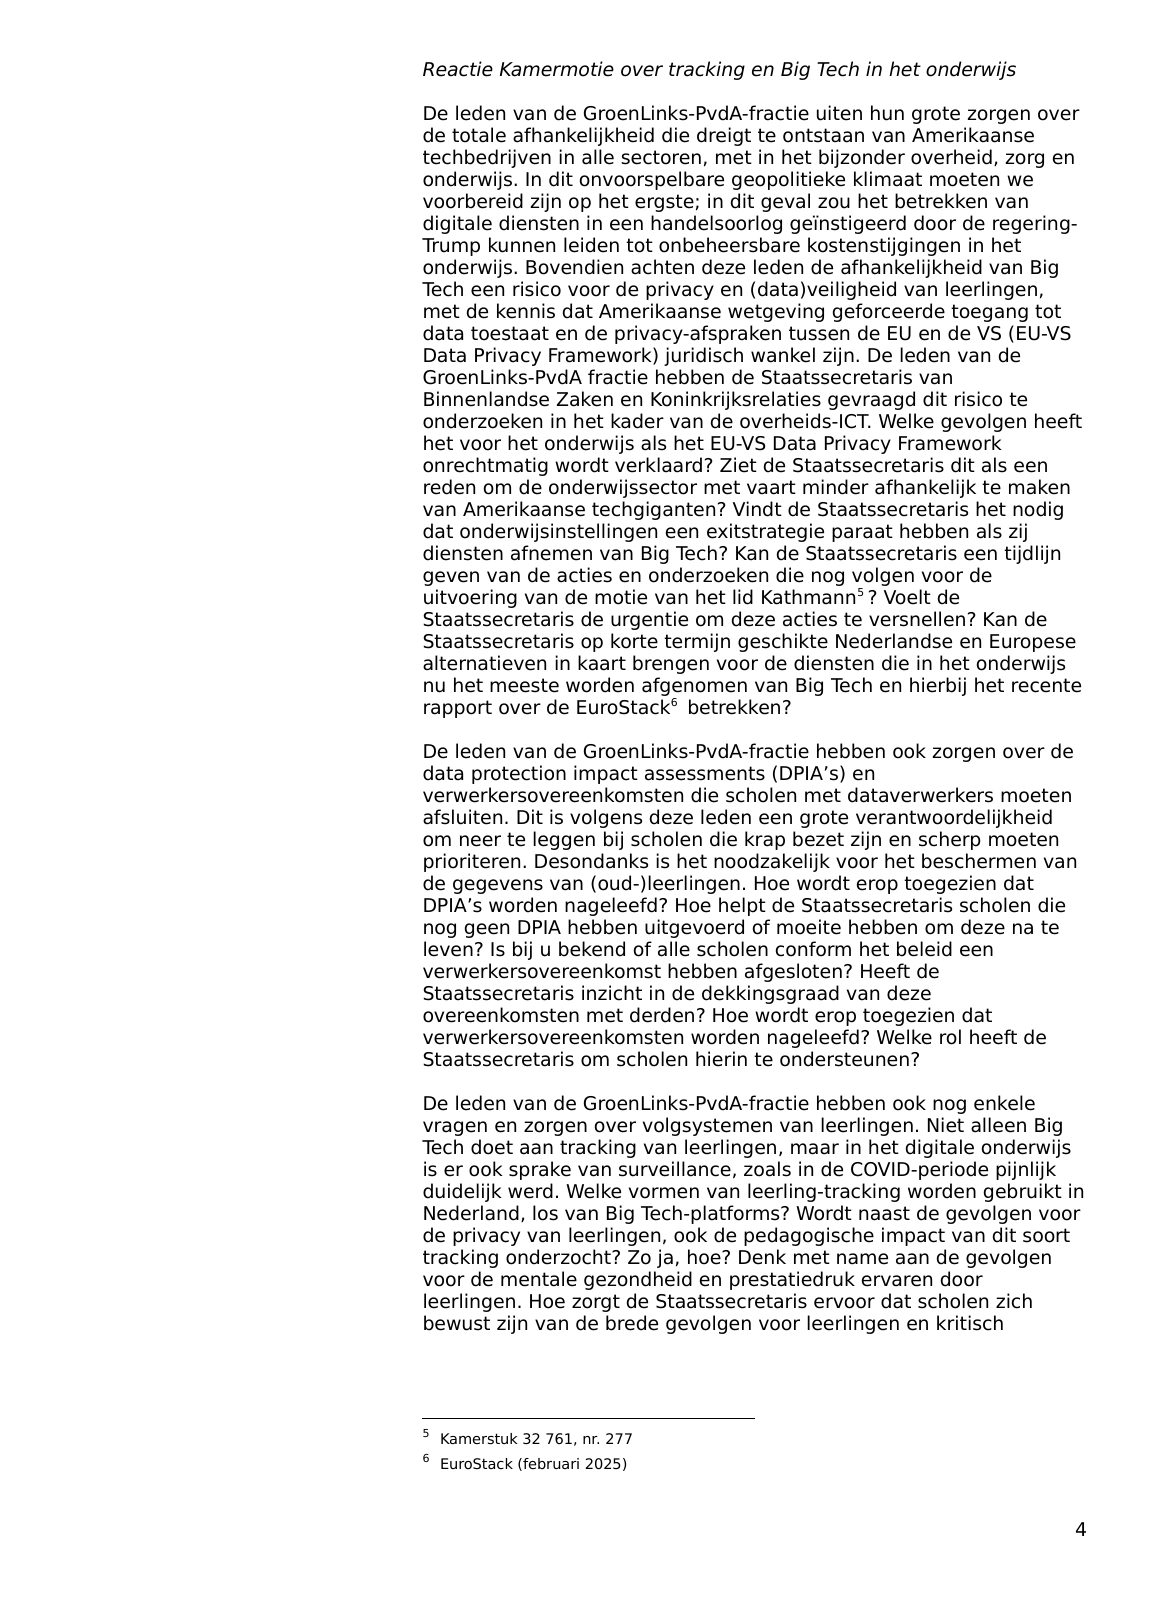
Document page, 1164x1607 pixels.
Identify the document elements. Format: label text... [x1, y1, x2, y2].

text De leden van de GroenLinks-PvdA-fractie uiten hun grote zorgen over de totale afhankelijkheid die dreigt te ontstaan van Amerikaanse techbedrijven in alle sectoren, met in het bijzonder overheid, zorg en onderwijs. In dit onvoorspelbare geopolitieke klimaat moeten we voorbereid zijn op het ergste; in dit geval zou het betrekken van digitale diensten in een handelsoorlog geïnstigeerd door de regering-Trump kunnen leiden tot onbeheersbare kostenstijgingen in het onderwijs. Bovendien achten deze leden de afhankelijkheid van Big Tech een risico voor de privacy en (data)veiligheid van leerlingen, met de kennis dat Amerikaanse wetgeving geforceerde toegang tot data toestaat en de privacy-afspraken tussen de EU en de VS (EU-VS Data Privacy Framework) juridisch wankel zijn. De leden van de GroenLinks-PvdA fractie hebben de Staatssecretaris van Binnenlandse Zaken en Koninkrijksrelaties gevraagd dit risico te onderzoeken in het kader van de overheids-ICT. Welke gevolgen heeft het voor het onderwijs als het EU-VS Data Privacy Framework onrechtmatig wordt verklaard? Ziet de Staatssecretaris dit als een reden om de onderwijssector met vaart minder afhankelijk te maken van Amerikaanse techgiganten? Vindt de Staatssecretaris het nodig dat onderwijsinstellingen een exitstrategie paraat hebben als zij diensten afnemen van Big Tech? Kan de Staatssecretaris een tijdlijn geven van de acties en onderzoeken die nog volgen voor de uitvoering van de motie van het lid Kathmann? Voelt de Staatssecretaris de urgentie om deze acties te versnellen? Kan de Staatssecretaris op korte termijn geschikte Nederlandse en Europese alternatieven in kaart brengen voor de diensten die in het onderwijs nu het meeste worden afgenomen van Big Tech en hierbij het recente rapport over de EuroStack betrekken? [422, 103, 1087, 719]
text EuroStack (februari 2025) [422, 1452, 1087, 1474]
text De leden van de GroenLinks-PvdA-fractie hebben ook nog enkele vragen en zorgen over volgsystemen van leerlingen. Niet alleen Big Tech doet aan tracking van leerlingen, maar in het digitale onderwijs is er ook sprake van surveillance, zoals in de COVID-periode pijnlijk duidelijk werd. Welke vormen van leerling-tracking worden gebruikt in Nederland, los van Big Tech-platforms? Wordt naast de gevolgen voor de privacy van leerlingen, ook de pedagogische impact van dit soort tracking onderzocht? Zo ja, hoe? Denk met name aan de gevolgen voor de mentale gezondheid en prestatiedruk ervaren door leerlingen. Hoe zorgt de Staatssecretaris ervoor dat scholen zich bewust zijn van de brede gevolgen voor leerlingen en kritisch [422, 1093, 1087, 1334]
text Kamerstuk 32 761, nr. 277 [422, 1427, 1087, 1449]
text De leden van de GroenLinks-PvdA-fractie hebben ook zorgen over de data protection impact assessments (DPIA’s) en verwerkersovereenkomsten die scholen met dataverwerkers moeten afsluiten. Dit is volgens deze leden een grote verantwoordelijkheid om neer te leggen bij scholen die krap bezet zijn en scherp moeten prioriteren. Desondanks is het noodzakelijk voor het beschermen van de gegevens van (oud-)leerlingen. Hoe wordt erop toegezien dat DPIA’s worden nageleefd? Hoe helpt de Staatssecretaris scholen die nog geen DPIA hebben uitgevoerd of moeite hebben om deze na te leven? Is bij u bekend of alle scholen conform het beleid een verwerkersovereenkomst hebben afgesloten? Heeft de Staatssecretaris inzicht in de dekkingsgraad van deze overeenkomsten met derden? Hoe wordt erop toegezien dat verwerkersovereenkomsten worden nageleefd? Welke rol heeft de Staatssecretaris om scholen hierin te ondersteunen? [422, 741, 1087, 1071]
subtitle Reactie Kamermotie over tracking en Big Tech in het onderwijs [422, 59, 1087, 81]
